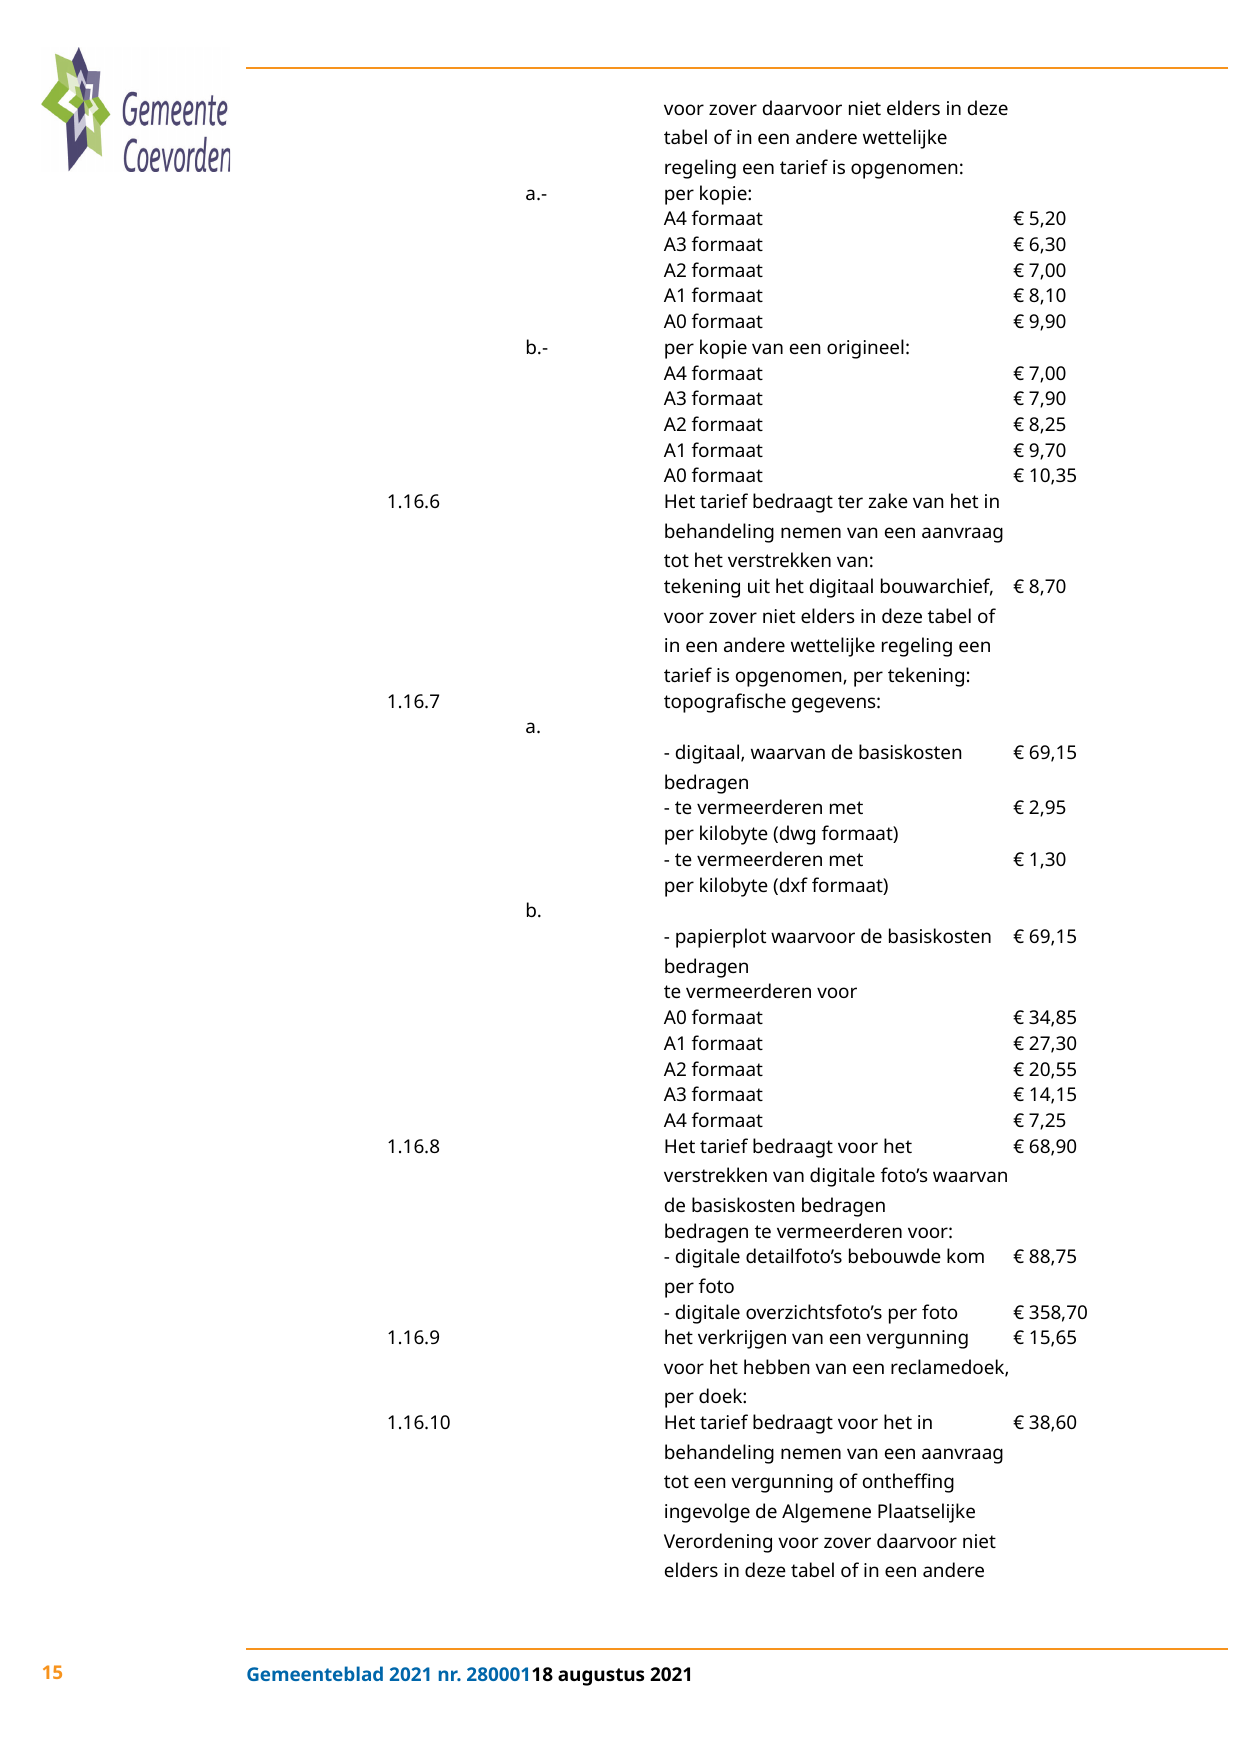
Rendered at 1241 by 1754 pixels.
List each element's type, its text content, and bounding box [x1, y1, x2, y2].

table_cell [248, 1244, 387, 1299]
table_cell per kopie van een origineel: [664, 334, 1013, 360]
table_cell - digitaal, waarvan de basiskosten bedragen [664, 739, 1013, 794]
table_cell [248, 1056, 387, 1081]
table_cell [387, 1299, 525, 1324]
table_cell Het tarief bedraagt ter zake van het in behandeling nemen van een aanvraag tot het verstrekken van: [664, 489, 1013, 573]
table_cell € 7,25 [1013, 1107, 1152, 1133]
table_cell - papierplot waarvoor de basiskosten bedragen [664, 923, 1013, 978]
table_cell [248, 688, 387, 713]
table_cell € 38,60 [1013, 1410, 1152, 1583]
table_cell - te vermeerderen met [664, 846, 1013, 872]
table_cell bedragen te vermeerderen voor: [664, 1218, 1013, 1243]
table_cell [248, 739, 387, 794]
table_cell A2 formaat [664, 1056, 1013, 1081]
table_cell A0 formaat [664, 1004, 1013, 1030]
table_cell topografische gegevens: [664, 688, 1013, 713]
table_cell € 5,20 [1013, 205, 1152, 231]
table_cell [525, 846, 664, 872]
table_cell € 88,75 [1013, 1244, 1152, 1299]
table_cell [387, 386, 525, 411]
table_cell [1013, 1218, 1152, 1243]
table_cell [387, 437, 525, 463]
table_cell te vermeerderen voor [664, 979, 1013, 1004]
table_cell € 27,30 [1013, 1030, 1152, 1056]
table_cell [525, 1218, 664, 1243]
table_cell € 20,55 [1013, 1056, 1152, 1081]
table_cell [248, 846, 387, 872]
table_cell [1013, 334, 1152, 360]
table_cell [248, 231, 387, 257]
table_cell [525, 205, 664, 231]
table_cell [387, 411, 525, 437]
table_cell [525, 923, 664, 978]
table_cell A3 formaat [664, 386, 1013, 411]
table_cell [387, 1030, 525, 1056]
table_cell [1013, 688, 1152, 713]
table_cell [387, 898, 525, 923]
table_cell [248, 820, 387, 846]
table_cell [248, 437, 387, 463]
table_cell [248, 872, 387, 897]
table_cell - digitale detailfoto’s bebouwde kom per foto [664, 1244, 1013, 1299]
table_cell per kopie: [664, 180, 1013, 205]
table_cell 1.16.9 [387, 1325, 525, 1409]
table_cell [525, 437, 664, 463]
table_cell A1 formaat [664, 437, 1013, 463]
table_cell [664, 898, 1013, 923]
table_cell [525, 283, 664, 308]
table_cell [525, 308, 664, 334]
table_cell [1013, 95, 1152, 180]
table_cell [1013, 898, 1152, 923]
table_cell [525, 1030, 664, 1056]
table_cell [525, 872, 664, 897]
table_cell [248, 180, 387, 205]
table_cell [525, 489, 664, 573]
table_cell [525, 360, 664, 386]
table_cell [248, 573, 387, 688]
table_cell [664, 714, 1013, 739]
table_cell 1.16.6 [387, 489, 525, 573]
picture [41, 47, 231, 172]
table_cell [387, 95, 525, 180]
table_cell [387, 872, 525, 897]
table_cell € 7,00 [1013, 257, 1152, 283]
table_cell € 68,90 [1013, 1133, 1152, 1218]
table_cell € 8,10 [1013, 283, 1152, 308]
table_cell [248, 1133, 387, 1218]
table_cell [248, 205, 387, 231]
table_cell a. [525, 714, 664, 739]
table_cell € 7,90 [1013, 386, 1152, 411]
table_cell € 34,85 [1013, 1004, 1152, 1030]
table_cell per kilobyte (dxf formaat) [664, 872, 1013, 897]
table_cell € 2,95 [1013, 795, 1152, 820]
table_cell [525, 231, 664, 257]
table_cell [248, 1299, 387, 1324]
table_cell A2 formaat [664, 257, 1013, 283]
table_cell [387, 1107, 525, 1133]
table_cell Het tarief bedraagt voor het in behandeling nemen van een aanvraag tot een vergunning of ontheffing ingevolge de Algemene Plaatselijke Verordening voor zover daarvoor niet elders in deze tabel of in een andere [664, 1410, 1013, 1583]
table_cell [248, 979, 387, 1004]
table_cell [525, 795, 664, 820]
table_cell € 14,15 [1013, 1081, 1152, 1107]
table_cell € 9,90 [1013, 308, 1152, 334]
table_cell [248, 1030, 387, 1056]
table_cell Het tarief bedraagt voor het verstrekken van digitale foto’s waarvan de basiskosten bedragen [664, 1133, 1013, 1218]
table_cell € 15,65 [1013, 1325, 1152, 1409]
table_cell - digitale overzichtsfoto’s per foto [664, 1299, 1013, 1324]
table_cell [387, 1081, 525, 1107]
table_cell [387, 205, 525, 231]
table_cell [248, 463, 387, 488]
table_cell € 6,30 [1013, 231, 1152, 257]
table_cell 1.16.8 [387, 1133, 525, 1218]
table_cell [525, 1056, 664, 1081]
table_cell [387, 257, 525, 283]
table_cell [387, 231, 525, 257]
table_cell [1013, 489, 1152, 573]
table_cell tekening uit het digitaal bouwarchief, voor zover niet elders in deze tabel of in een andere wettelijke regeling een tarief is opgenomen, per tekening: [664, 573, 1013, 688]
table_cell b. [525, 898, 664, 923]
table_cell a.- [525, 180, 664, 205]
table_cell [1013, 979, 1152, 1004]
table_cell A0 formaat [664, 308, 1013, 334]
table_cell [525, 95, 664, 180]
table_cell [1013, 820, 1152, 846]
table_cell [248, 1107, 387, 1133]
table_cell [1013, 714, 1152, 739]
table_cell [248, 334, 387, 360]
table_cell [525, 1299, 664, 1324]
table_cell A4 formaat [664, 205, 1013, 231]
table_cell € 10,35 [1013, 463, 1152, 488]
table_cell [525, 573, 664, 688]
table_cell [1013, 180, 1152, 205]
table_cell A1 formaat [664, 1030, 1013, 1056]
table_cell [248, 489, 387, 573]
table_cell [387, 1218, 525, 1243]
table_cell € 9,70 [1013, 437, 1152, 463]
table_cell [387, 739, 525, 794]
table_cell A2 formaat [664, 411, 1013, 437]
table_cell [387, 846, 525, 872]
table_cell - te vermeerderen met [664, 795, 1013, 820]
table_cell [248, 1081, 387, 1107]
table_cell voor zover daarvoor niet elders in deze tabel of in een andere wettelijke regeling een tarief is opgenomen: [664, 95, 1013, 180]
table_cell [248, 1325, 387, 1409]
table_cell [248, 386, 387, 411]
table_cell [248, 1218, 387, 1243]
table_cell [387, 1004, 525, 1030]
table_cell [525, 411, 664, 437]
table_cell A1 formaat [664, 283, 1013, 308]
table_cell [525, 1004, 664, 1030]
table_cell [387, 923, 525, 978]
table_cell [248, 923, 387, 978]
table_cell [525, 463, 664, 488]
table_cell € 7,00 [1013, 360, 1152, 386]
table_cell [248, 714, 387, 739]
table_cell € 8,70 [1013, 573, 1152, 688]
table_cell [387, 714, 525, 739]
table_cell [1013, 872, 1152, 897]
table_cell € 1,30 [1013, 846, 1152, 872]
table_cell [248, 360, 387, 386]
table_cell [525, 1081, 664, 1107]
table_cell [248, 95, 387, 180]
table_cell € 69,15 [1013, 923, 1152, 978]
table_cell [525, 257, 664, 283]
table_cell [248, 1410, 387, 1583]
table_cell [387, 180, 525, 205]
table_cell € 358,70 [1013, 1299, 1152, 1324]
table_cell [525, 688, 664, 713]
table_cell [387, 308, 525, 334]
table_cell A3 formaat [664, 231, 1013, 257]
table_cell [248, 795, 387, 820]
table_cell [525, 1244, 664, 1299]
table_cell [525, 1410, 664, 1583]
table_cell [525, 1133, 664, 1218]
table_cell [525, 820, 664, 846]
table_cell [387, 979, 525, 1004]
table_cell 1.16.7 [387, 688, 525, 713]
table_cell A3 formaat [664, 1081, 1013, 1107]
table_cell [387, 1244, 525, 1299]
table_cell [525, 1107, 664, 1133]
table_cell [248, 411, 387, 437]
table_cell A4 formaat [664, 1107, 1013, 1133]
table_cell [387, 360, 525, 386]
table_cell [248, 257, 387, 283]
table_cell [525, 739, 664, 794]
table_cell A4 formaat [664, 360, 1013, 386]
table_cell [525, 979, 664, 1004]
table_cell [248, 283, 387, 308]
table_cell [248, 898, 387, 923]
table_cell [248, 308, 387, 334]
table_cell b.- [525, 334, 664, 360]
table_cell 1.16.10 [387, 1410, 525, 1583]
table_cell [387, 1056, 525, 1081]
table_cell € 8,25 [1013, 411, 1152, 437]
table_cell [525, 386, 664, 411]
table_cell [387, 334, 525, 360]
table_cell [387, 283, 525, 308]
table_cell [525, 1325, 664, 1409]
table_cell [387, 795, 525, 820]
table_cell [387, 573, 525, 688]
table_cell € 69,15 [1013, 739, 1152, 794]
table_cell het verkrijgen van een vergunning voor het hebben van een reclamedoek, per doek: [664, 1325, 1013, 1409]
table_cell [387, 820, 525, 846]
table_cell A0 formaat [664, 463, 1013, 488]
table_cell [387, 463, 525, 488]
table_cell per kilobyte (dwg formaat) [664, 820, 1013, 846]
table_cell [248, 1004, 387, 1030]
